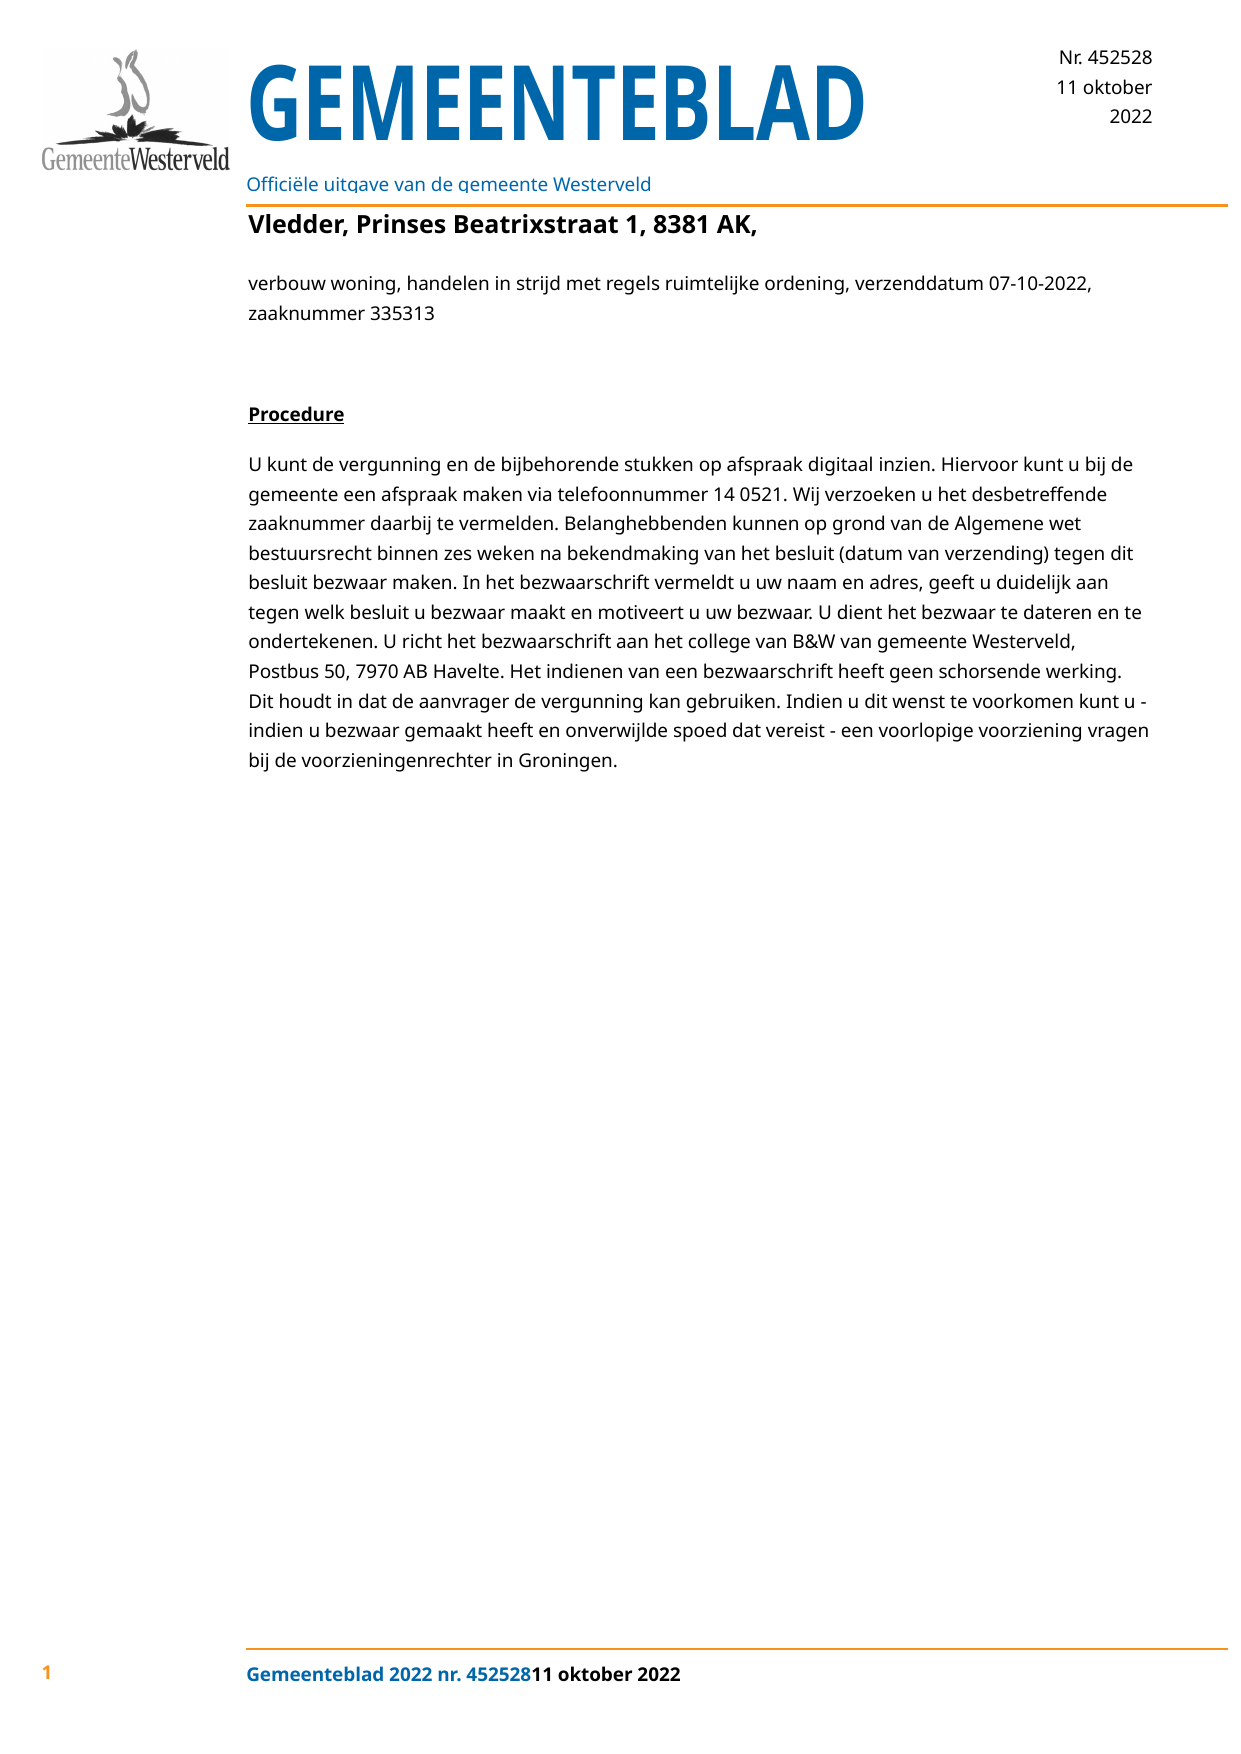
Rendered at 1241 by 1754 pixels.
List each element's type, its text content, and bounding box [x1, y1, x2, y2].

picture [41, 47, 231, 172]
text verbouw woning, handelen in strijd met regels ruimtelijke ordening, verzenddatum 07-10-2022, zaaknummer 335313 [248, 270, 1152, 326]
text Procedure [248, 401, 1152, 426]
text U kunt de vergunning en de bijbehorende stukken op afspraak digitaal inzien. Hiervoor kunt u bij de gemeente een afspraak maken via telefoonnummer 14 0521. Wij verzoeken u het desbetreffende zaaknummer daarbij te vermelden. Belanghebbenden kunnen op grond van de Algemene wet bestuursrecht binnen zes weken na bekendmaking van het besluit (datum van verzending) tegen dit besluit bezwaar maken. In het bezwaarschrift vermeldt u uw naam en adres, geeft u duidelijk aan tegen welk besluit u bezwaar maakt en motiveert u uw bezwaar. U dient het bezwaar te dateren en te ondertekenen. U richt het bezwaarschrift aan het college van B&W van gemeente Westerveld, Postbus 50, 7970 AB Havelte. Het indienen van een bezwaarschrift heeft geen schorsende werking. Dit houdt in dat de aanvrager de vergunning kan gebruiken. Indien u dit wenst te voorkomen kunt u - indien u bezwaar gemaakt heeft en onverwijlde spoed dat vereist - een voorlopige voorziening vragen bij de voorzieningenrechter in Groningen. [248, 451, 1152, 773]
text Vledder, Prinses Beatrixstraat 1, 8381 AK, [248, 207, 1152, 241]
